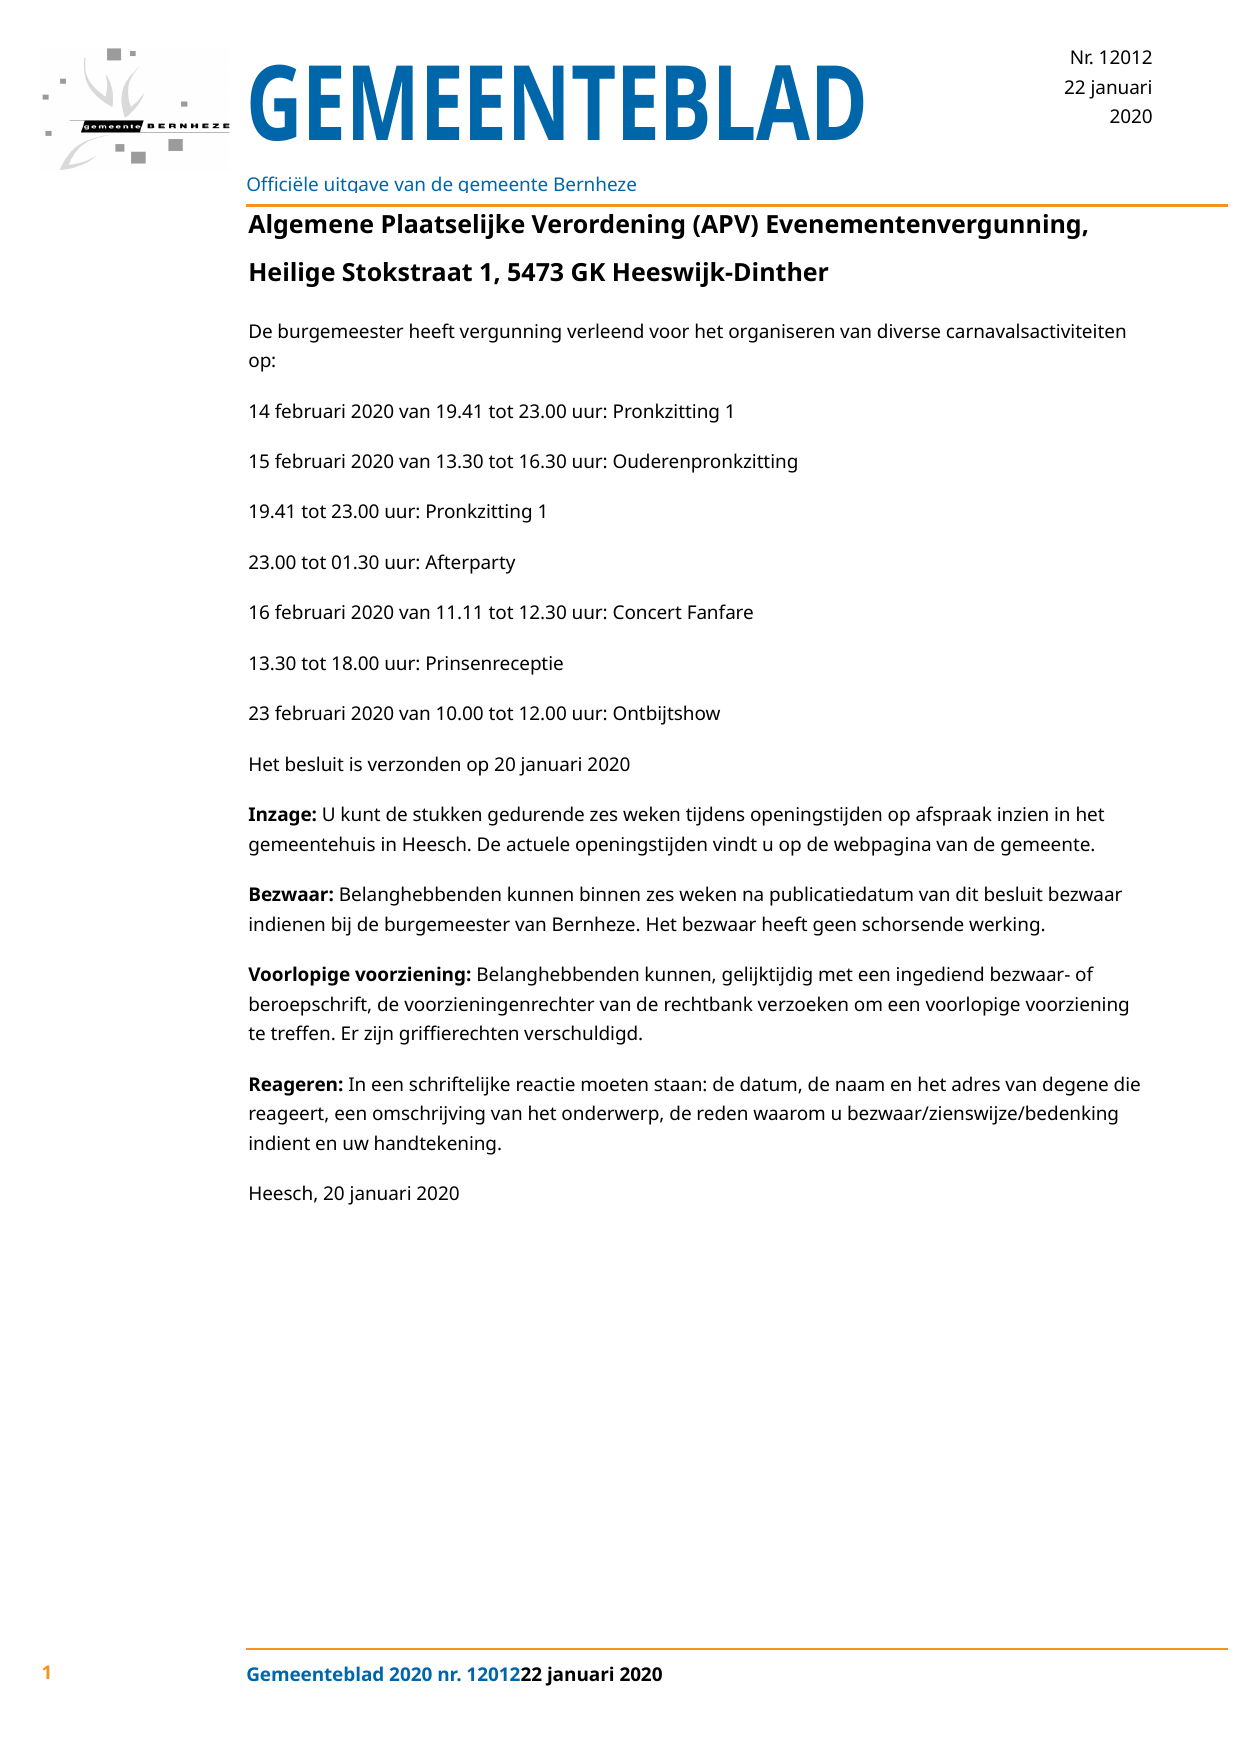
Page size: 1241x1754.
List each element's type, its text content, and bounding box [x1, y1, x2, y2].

text Voorlopige voorziening: Belanghebbenden kunnen, gelijktijdig met een ingediend bezwaar- of beroepschrift, de voorzieningenrechter van de rechtbank verzoeken om een voorlopige voorziening te treffen. Er zijn griffierechten verschuldigd. [248, 961, 1152, 1046]
text Reageren: In een schriftelijke reactie moeten staan: de datum, de naam en het adres van degene die reageert, een omschrijving van het onderwerp, de reden waarom u bezwaar/zienswijze/bedenking indient en uw handtekening. [248, 1071, 1152, 1156]
text Algemene Plaatselijke Verordening (APV) Evenementenvergunning, Heilige Stokstraat 1, 5473 GK Heeswijk-Dinther [248, 207, 1152, 288]
text Inzage: U kunt de stukken gedurende zes weken tijdens openingstijden op afspraak inzien in het gemeentehuis in Heesch. De actuele openingstijden vindt u op de webpagina van de gemeente. [248, 801, 1152, 857]
text 19.41 tot 23.00 uur: Pronkzitting 1 [248, 499, 1152, 524]
text De burgemeester heeft vergunning verleend voor het organiseren van diverse carnavalsactiviteiten op: [248, 318, 1152, 373]
text 23.00 tot 01.30 uur: Afterparty [248, 549, 1152, 575]
text 16 februari 2020 van 11.11 tot 12.30 uur: Concert Fanfare [248, 599, 1152, 625]
text Heesch, 20 januari 2020 [248, 1180, 1152, 1206]
text 13.30 tot 18.00 uur: Prinsenreceptie [248, 650, 1152, 676]
picture [41, 47, 231, 172]
text Het besluit is verzonden op 20 januari 2020 [248, 751, 1152, 777]
text 23 februari 2020 van 10.00 tot 12.00 uur: Ontbijtshow [248, 700, 1152, 726]
text 15 februari 2020 van 13.30 tot 16.30 uur: Ouderenpronkzitting [248, 448, 1152, 474]
text 14 februari 2020 van 19.41 tot 23.00 uur: Pronkzitting 1 [248, 398, 1152, 424]
text Bezwaar: Belanghebbenden kunnen binnen zes weken na publicatiedatum van dit besluit bezwaar indienen bij de burgemeester van Bernheze. Het bezwaar heeft geen schorsende werking. [248, 881, 1152, 937]
